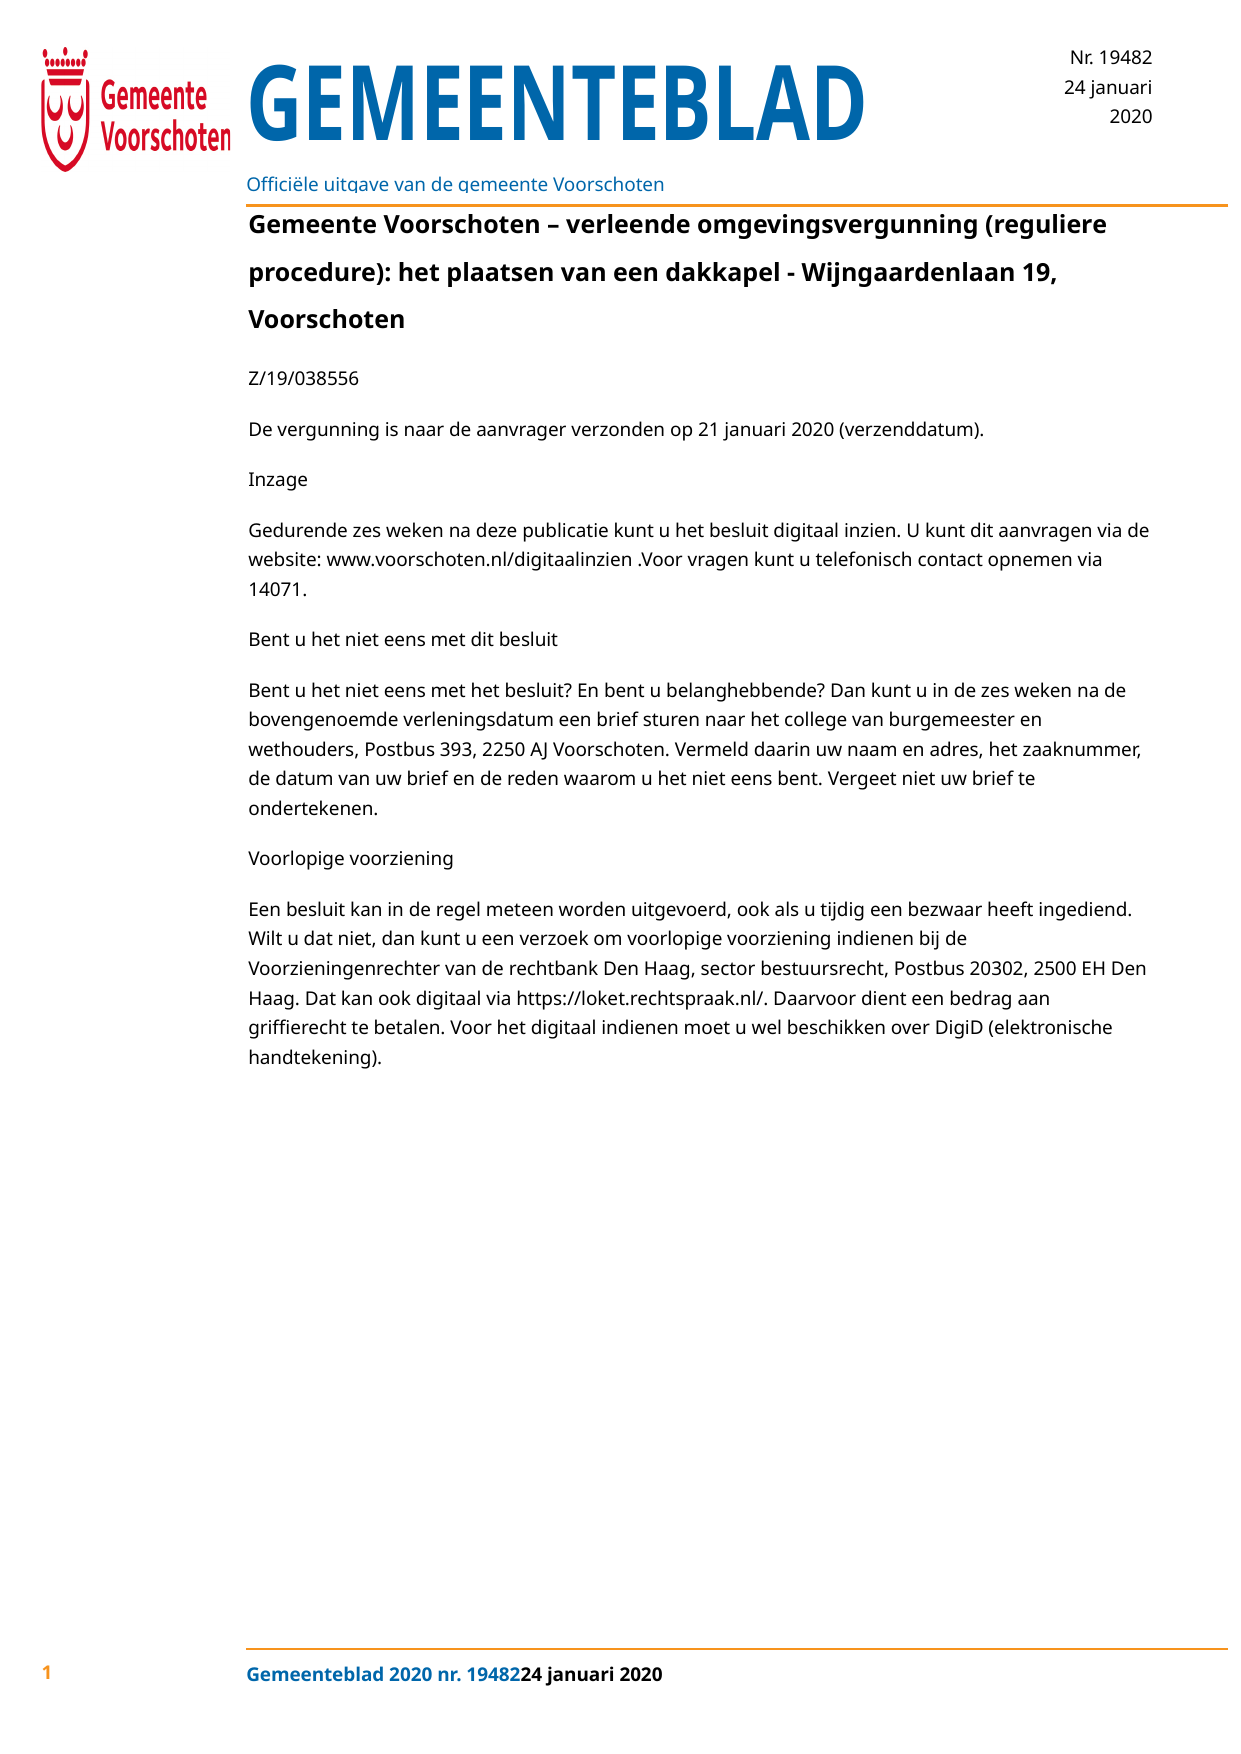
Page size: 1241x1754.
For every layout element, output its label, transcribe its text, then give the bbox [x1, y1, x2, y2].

text Gedurende zes weken na deze publicatie kunt u het besluit digitaal inzien. U kunt dit aanvragen via de website: www.voorschoten.nl/digitaalinzien .Voor vragen kunt u telefonisch contact opnemen via 14071. [248, 517, 1152, 602]
text De vergunning is naar de aanvrager verzonden op 21 januari 2020 (verzenddatum). [248, 416, 1152, 442]
text Voorlopige voorziening [248, 846, 1152, 871]
text Bent u het niet eens met het besluit? En bent u belanghebbende? Dan kunt u in de zes weken na de bovengenoemde verleningsdatum een brief sturen naar het college van burgemeester en wethouders, Postbus 393, 2250 AJ Voorschoten. Vermeld daarin uw naam en adres, het zaaknummer, de datum van uw brief en de reden waarom u het niet eens bent. Vergeet niet uw brief te ondertekenen. [248, 677, 1152, 821]
text Bent u het niet eens met dit besluit [248, 626, 1152, 652]
text Gemeente Voorschoten – verleende omgevingsvergunning (reguliere procedure): het plaatsen van een dakkapel - Wijngaardenlaan 19, Voorschoten [248, 207, 1152, 336]
picture [41, 47, 231, 172]
text Een besluit kan in de regel meteen worden uitgevoerd, ook als u tijdig een bezwaar heeft ingediend. Wilt u dat niet, dan kunt u een verzoek om voorlopige voorziening indienen bij de Voorzieningenrechter van de rechtbank Den Haag, sector bestuursrecht, Postbus 20302, 2500 EH Den Haag. Dat kan ook digitaal via https://loket.rechtspraak.nl/. Daarvoor dient een bedrag aan griffierecht te betalen. Voor het digitaal indienen moet u wel beschikken over DigiD (elektronische handtekening). [248, 896, 1152, 1069]
text Z/19/038556 [248, 366, 1152, 391]
text Inzage [248, 466, 1152, 492]
